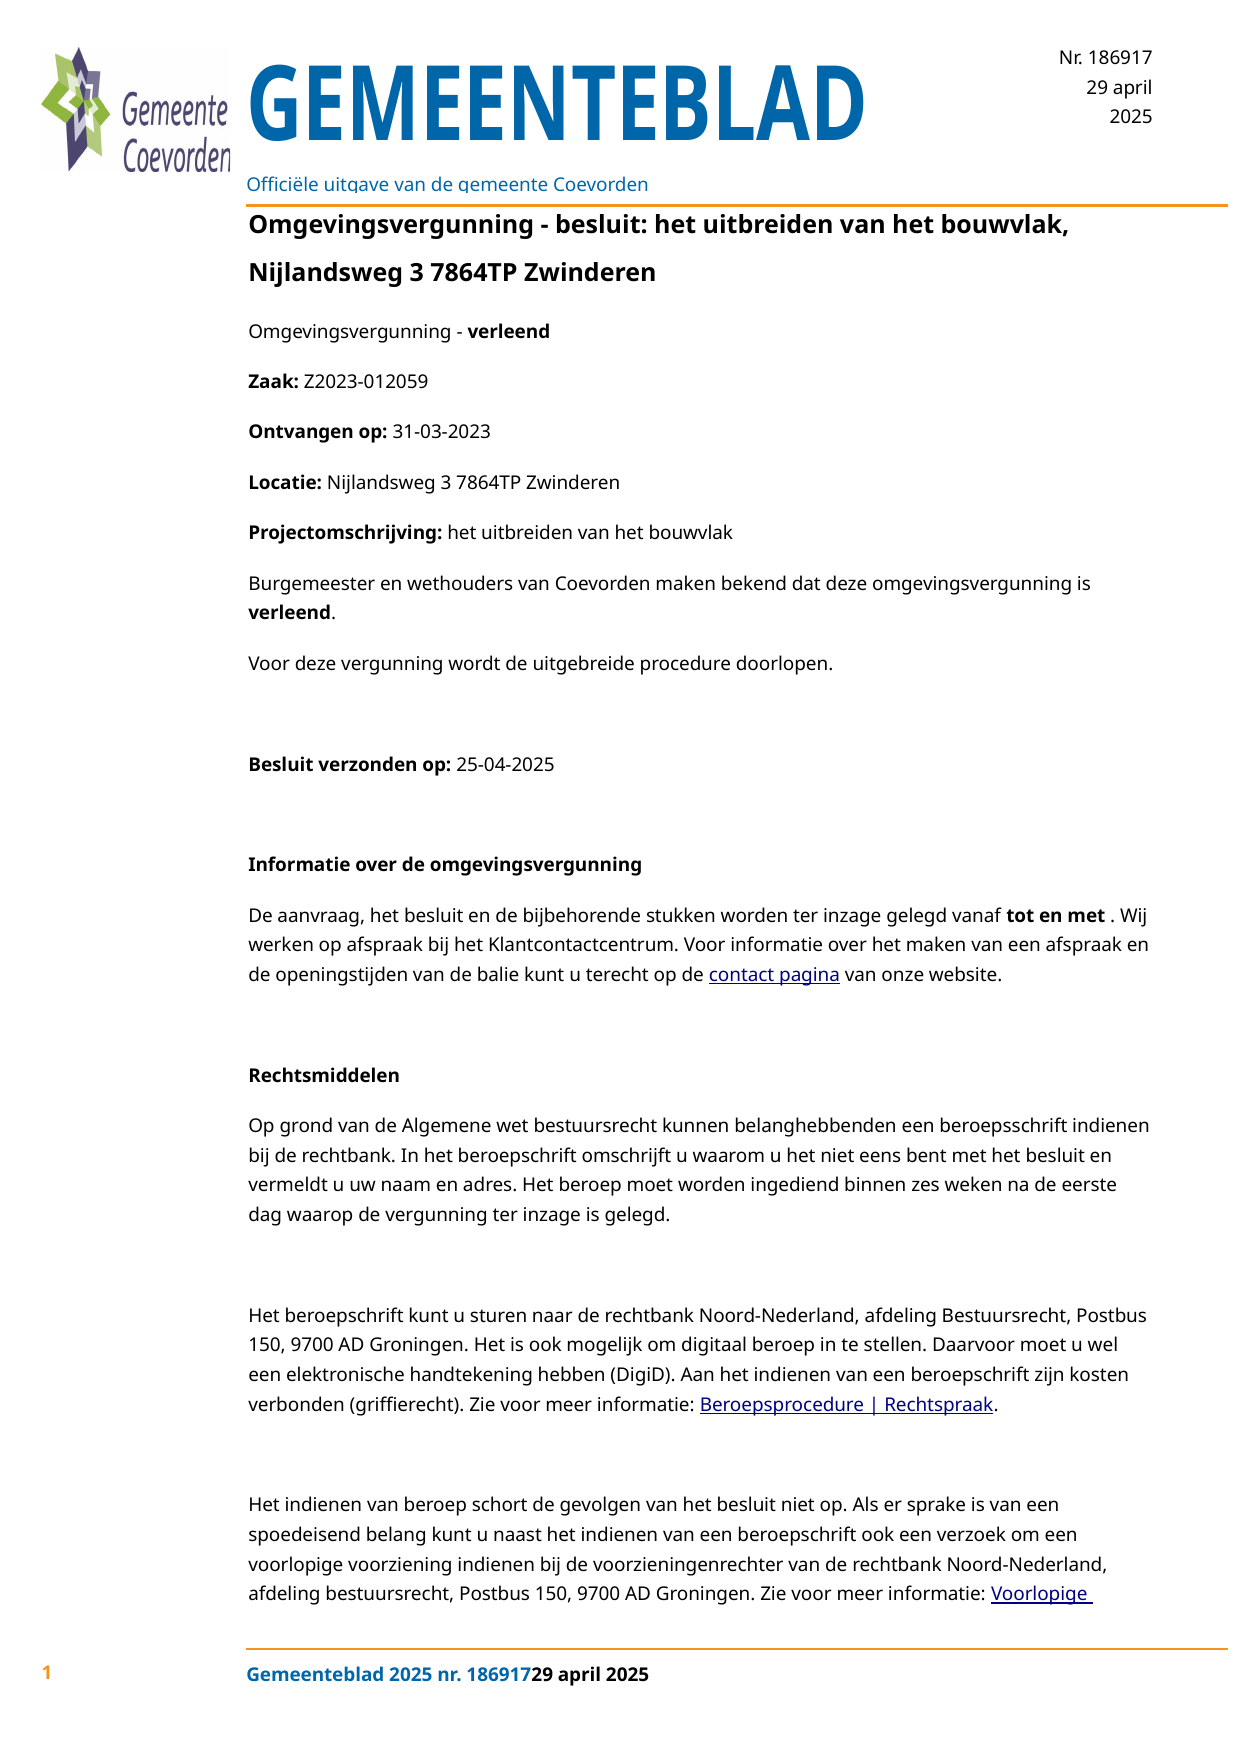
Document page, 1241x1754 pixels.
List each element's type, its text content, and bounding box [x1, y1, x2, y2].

text Zaak: Z2023-012059 [248, 368, 1152, 394]
text Projectomschrijving: het uitbreiden van het bouwvlak [248, 519, 1152, 545]
text Het indienen van beroep schort de gevolgen van het besluit niet op. Als er sprake is van een spoedeisend belang kunt u naast het indienen van een beroepschrift ook een verzoek om een voorlopige voorziening indienen bij de voorzieningenrechter van de rechtbank Noord-Nederland, afdeling bestuursrecht, Postbus 150, 9700 AD Groningen. Zie voor meer informatie: Voorlopige [248, 1492, 1152, 1606]
text Rechtsmiddelen [248, 1062, 1152, 1088]
text Informatie over de omgevingsvergunning [248, 852, 1152, 877]
text Op grond van de Algemene wet bestuursrecht kunnen belanghebbenden een beroepsschrift indienen bij de rechtbank. In het beroepschrift omschrijft u waarom u het niet eens bent met het besluit en vermeldt u uw naam en adres. Het beroep moet worden ingediend binnen zes weken na de eerste dag waarop de vergunning ter inzage is gelegd. [248, 1112, 1152, 1227]
text Voor deze vergunning wordt de uitgebreide procedure doorlopen. [248, 650, 1152, 676]
text Omgevingsvergunning - besluit: het uitbreiden van het bouwvlak, Nijlandsweg 3 7864TP Zwinderen [248, 207, 1152, 288]
text Het beroepschrift kunt u sturen naar de rechtbank Noord-Nederland, afdeling Bestuursrecht, Postbus 150, 9700 AD Groningen. Het is ook mogelijk om digitaal beroep in te stellen. Daarvoor moet u wel een elektronische handtekening hebben (DigiD). Aan het indienen van een beroepschrift zijn kosten verbonden (griffierecht). Zie voor meer informatie: Beroepsprocedure | Rechtspraak. [248, 1302, 1152, 1417]
text Locatie: Nijlandsweg 3 7864TP Zwinderen [248, 469, 1152, 495]
text De aanvraag, het besluit en de bijbehorende stukken worden ter inzage gelegd vanaf tot en met . Wij werken op afspraak bij het Klantcontactcentrum. Voor informatie over het maken van een afspraak en de openingstijden van de balie kunt u terecht op de contact pagina van onze website. [248, 902, 1152, 987]
picture [41, 47, 231, 172]
text Ontvangen op: 31-03-2023 [248, 419, 1152, 444]
text Burgemeester en wethouders van Coevorden maken bekend dat deze omgevingsvergunning is verleend. [248, 570, 1152, 625]
text Omgevingsvergunning - verleend [248, 318, 1152, 344]
text Besluit verzonden op: 25-04-2025 [248, 751, 1152, 777]
